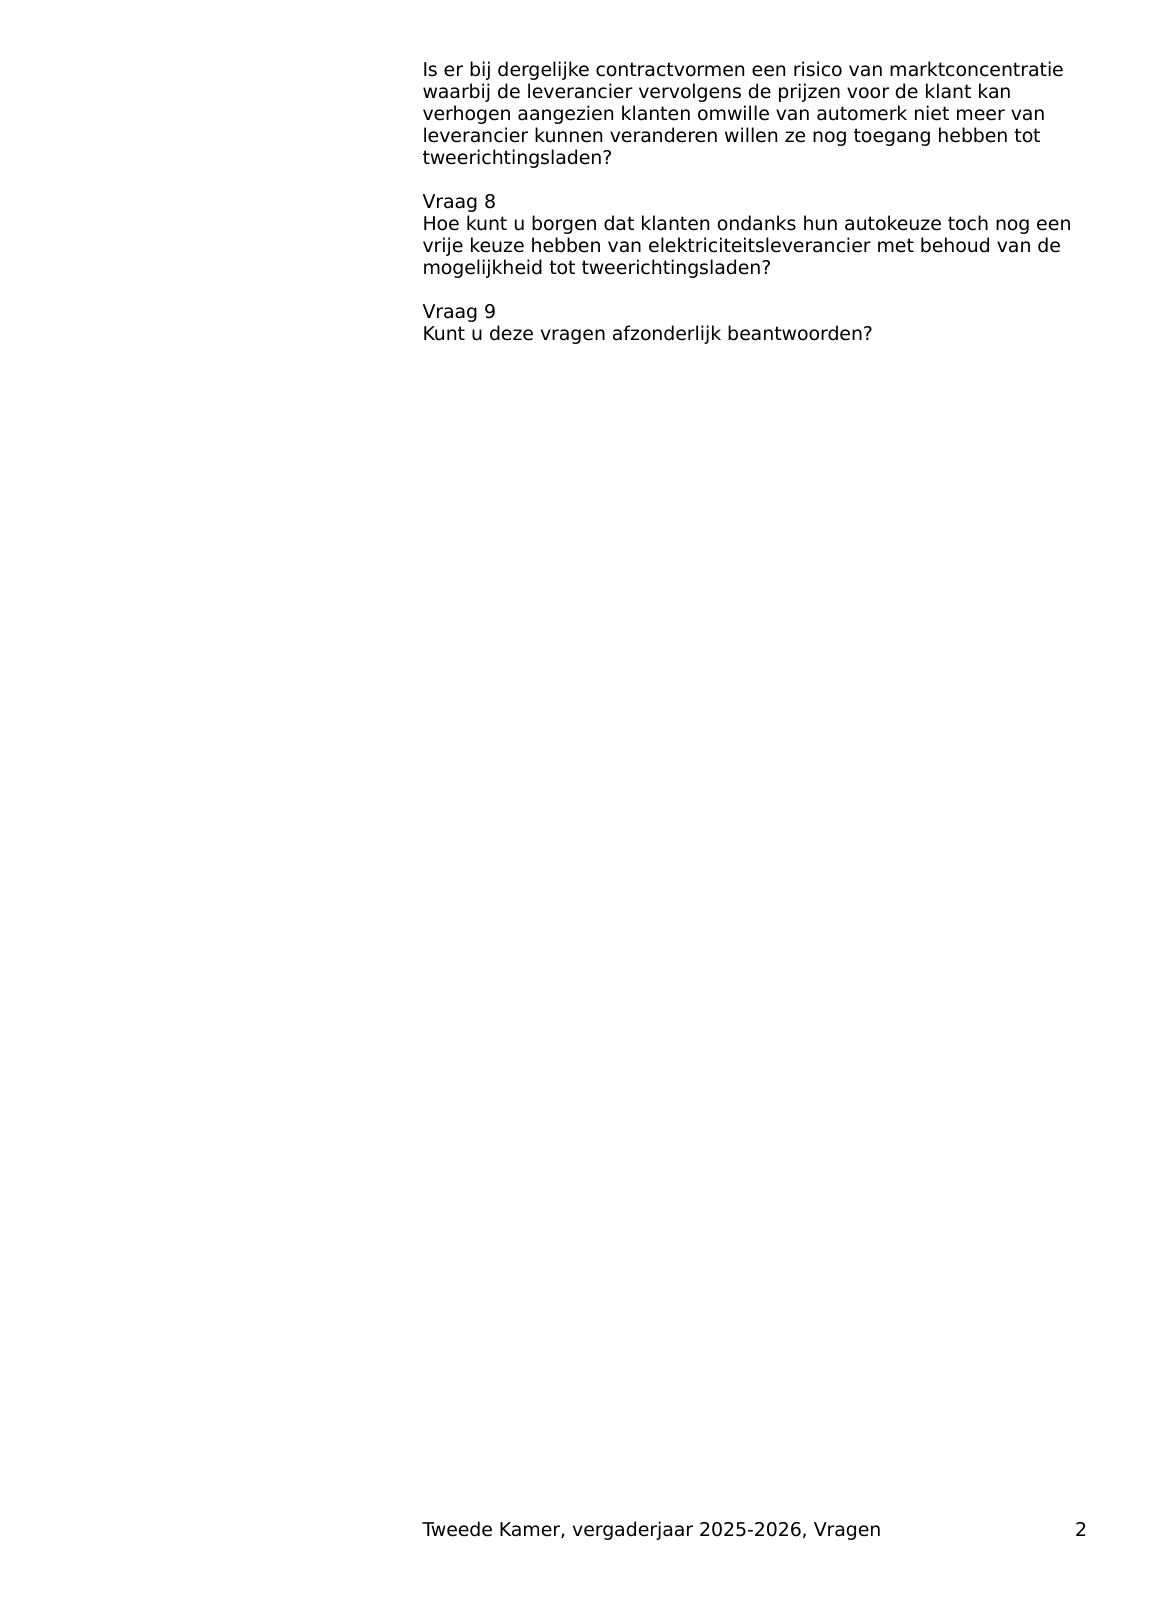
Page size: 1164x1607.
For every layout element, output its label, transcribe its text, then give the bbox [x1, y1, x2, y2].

text Vraag 9 [422, 301, 1087, 323]
text Vraag 8 [422, 191, 1087, 213]
text Is er bij dergelijke contractvormen een risico van marktconcentratie waarbij de leverancier vervolgens de prijzen voor de klant kan verhogen aangezien klanten omwille van automerk niet meer van leverancier kunnen veranderen willen ze nog toegang hebben tot tweerichtingsladen? [422, 59, 1087, 169]
text Hoe kunt u borgen dat klanten ondanks hun autokeuze toch nog een vrije keuze hebben van elektriciteitsleverancier met behoud van de mogelijkheid tot tweerichtingsladen? [422, 213, 1087, 279]
text Kunt u deze vragen afzonderlijk beantwoorden? [422, 323, 1087, 345]
